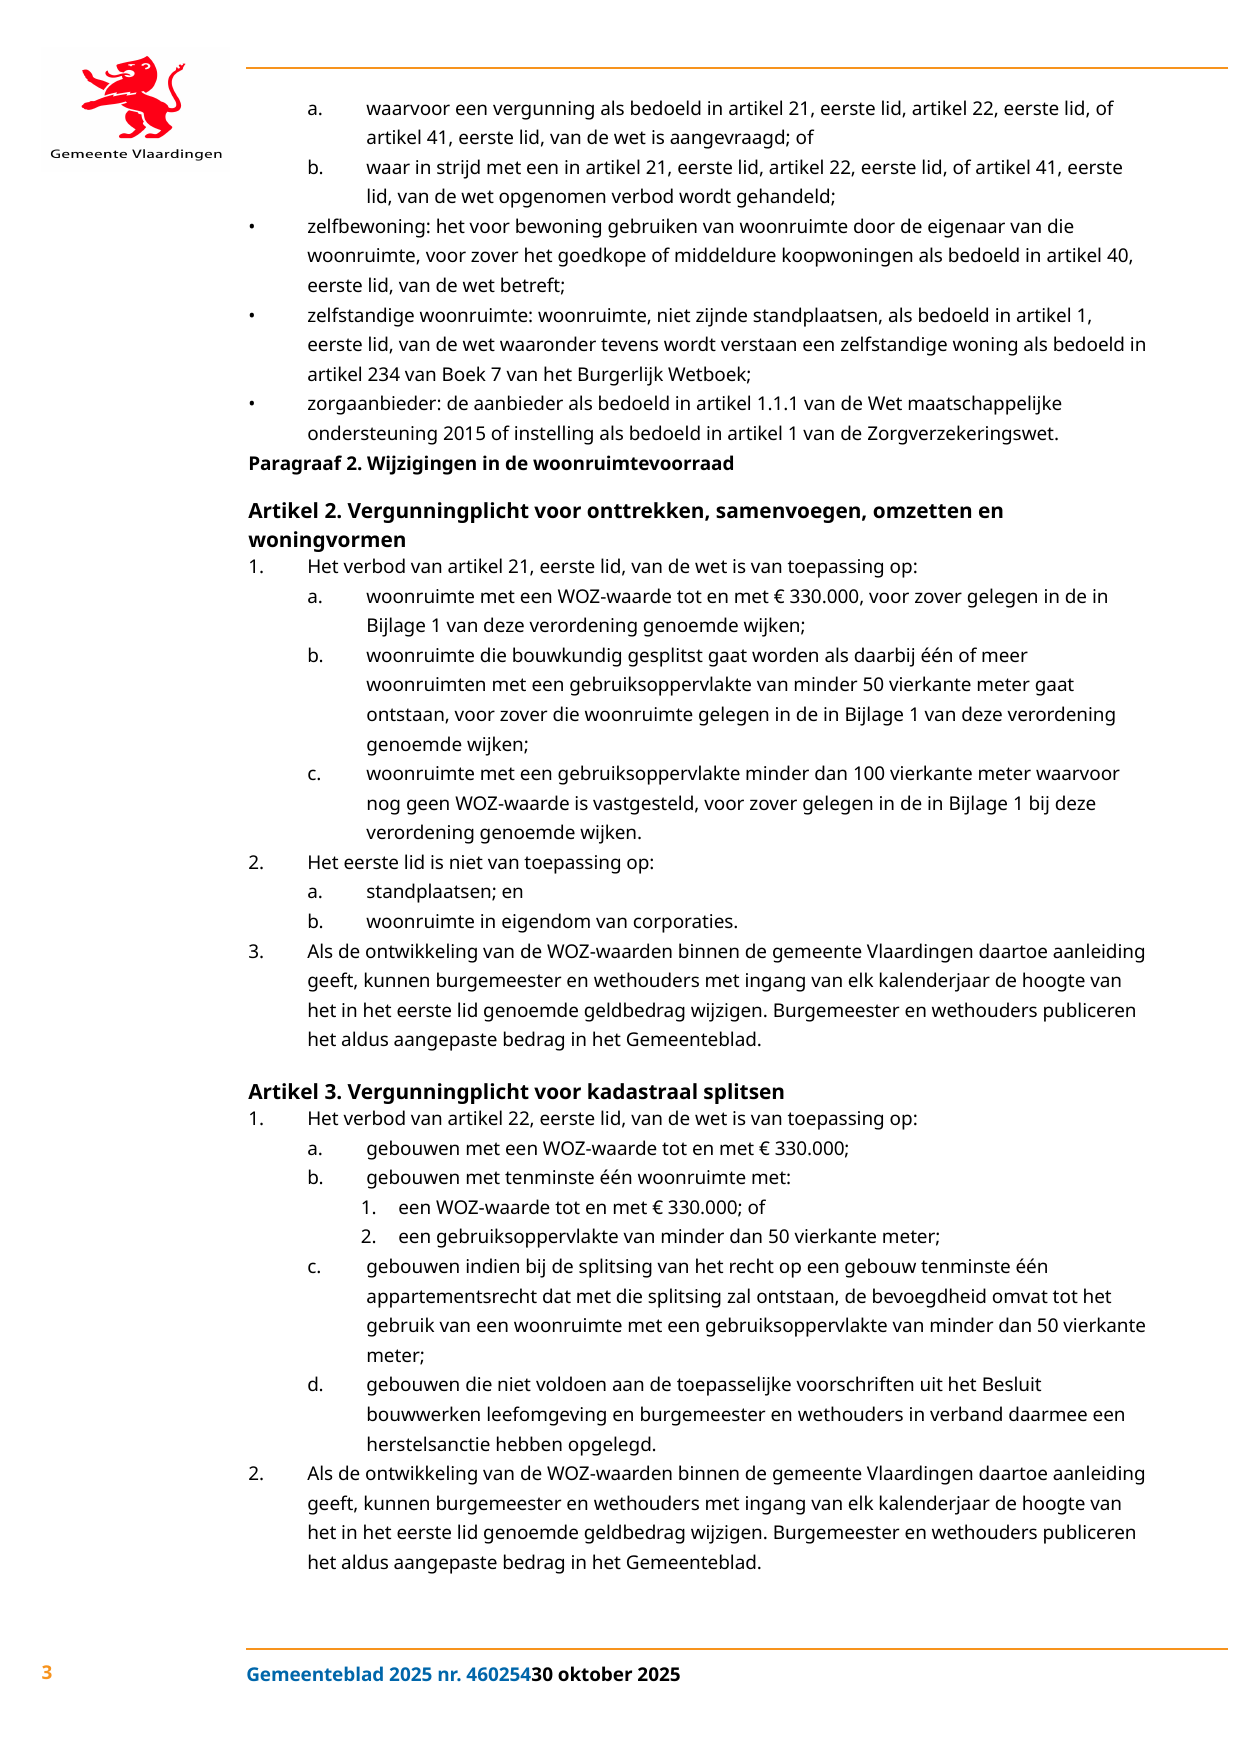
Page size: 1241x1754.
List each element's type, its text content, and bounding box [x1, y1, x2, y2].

text Artikel 2. Vergunningplicht voor onttrekken, samenvoegen, omzetten en woningvormen [248, 496, 1152, 553]
list gebouwen indien bij de splitsing van het recht op een gebouw tenminste één appartementsrecht dat met die splitsing zal ontstaan, de bevoegdheid omvat tot het gebruik van een woonruimte met een gebruiksoppervlakte van minder dan 50 vierkante meter; [307, 1253, 1152, 1368]
text Paragraaf 2. Wijzigingen in de woonruimtevoorraad [248, 450, 1152, 476]
list waar in strijd met een in artikel 21, eerste lid, artikel 22, eerste lid, of artikel 41, eerste lid, van de wet opgenomen verbod wordt gehandeld; [307, 154, 1152, 209]
list gebouwen met een WOZ-waarde tot en met € 330.000; [307, 1135, 1152, 1161]
list Als de ontwikkeling van de WOZ-waarden binnen de gemeente Vlaardingen daartoe aanleiding geeft, kunnen burgemeester en wethouders met ingang van elk kalenderjaar de hoogte van het in het eerste lid genoemde geldbedrag wijzigen. Burgemeester en wethouders publiceren het aldus aangepaste bedrag in het Gemeenteblad. [248, 938, 1152, 1052]
list woonruimte die bouwkundig gesplitst gaat worden als daarbij één of meer woonruimten met een gebruiksoppervlakte van minder 50 vierkante meter gaat ontstaan, voor zover die woonruimte gelegen in de in Bijlage 1 van deze verordening genoemde wijken; [307, 642, 1152, 756]
picture [41, 47, 231, 172]
list Het eerste lid is niet van toepassing op: [248, 849, 1152, 875]
list standplaatsen; en [307, 879, 1152, 904]
list woonruimte in eigendom van corporaties. [307, 908, 1152, 934]
list woonruimte met een gebruiksoppervlakte minder dan 100 vierkante meter waarvoor nog geen WOZ-waarde is vastgesteld, voor zover gelegen in de in Bijlage 1 bij deze verordening genoemde wijken. [307, 760, 1152, 845]
list Het verbod van artikel 21, eerste lid, van de wet is van toepassing op: [248, 553, 1152, 579]
list zorgaanbieder: de aanbieder als bedoeld in artikel 1.1.1 van de Wet maatschappelijke ondersteuning 2015 of instelling als bedoeld in artikel 1 van de Zorgverzekeringswet. [248, 391, 1152, 446]
list een gebruiksoppervlakte van minder dan 50 vierkante meter; [361, 1224, 1152, 1249]
list zelfstandige woonruimte: woonruimte, niet zijnde standplaatsen, als bedoeld in artikel 1, eerste lid, van de wet waaronder tevens wordt verstaan een zelfstandige woning als bedoeld in artikel 234 van Boek 7 van het Burgerlijk Wetboek; [248, 302, 1152, 387]
list gebouwen met tenminste één woonruimte met: [307, 1164, 1152, 1190]
list een WOZ-waarde tot en met € 330.000; of [361, 1194, 1152, 1220]
list woonruimte met een WOZ-waarde tot en met € 330.000, voor zover gelegen in de in Bijlage 1 van deze verordening genoemde wijken; [307, 583, 1152, 638]
list Als de ontwikkeling van de WOZ-waarden binnen de gemeente Vlaardingen daartoe aanleiding geeft, kunnen burgemeester en wethouders met ingang van elk kalenderjaar de hoogte van het in het eerste lid genoemde geldbedrag wijzigen. Burgemeester en wethouders publiceren het aldus aangepaste bedrag in het Gemeenteblad. [248, 1460, 1152, 1575]
list zelfbewoning: het voor bewoning gebruiken van woonruimte door de eigenaar van die woonruimte, voor zover het goedkope of middeldure koopwoningen als bedoeld in artikel 40, eerste lid, van de wet betreft; [248, 213, 1152, 298]
text Artikel 3. Vergunningplicht voor kadastraal splitsen [248, 1077, 1152, 1105]
list waarvoor een vergunning als bedoeld in artikel 21, eerste lid, artikel 22, eerste lid, of artikel 41, eerste lid, van de wet is aangevraagd; of [307, 95, 1152, 150]
list gebouwen die niet voldoen aan de toepasselijke voorschriften uit het Besluit bouwwerken leefomgeving en burgemeester en wethouders in verband daarmee een herstelsanctie hebben opgelegd. [307, 1372, 1152, 1457]
list Het verbod van artikel 22, eerste lid, van de wet is van toepassing op: [248, 1105, 1152, 1131]
